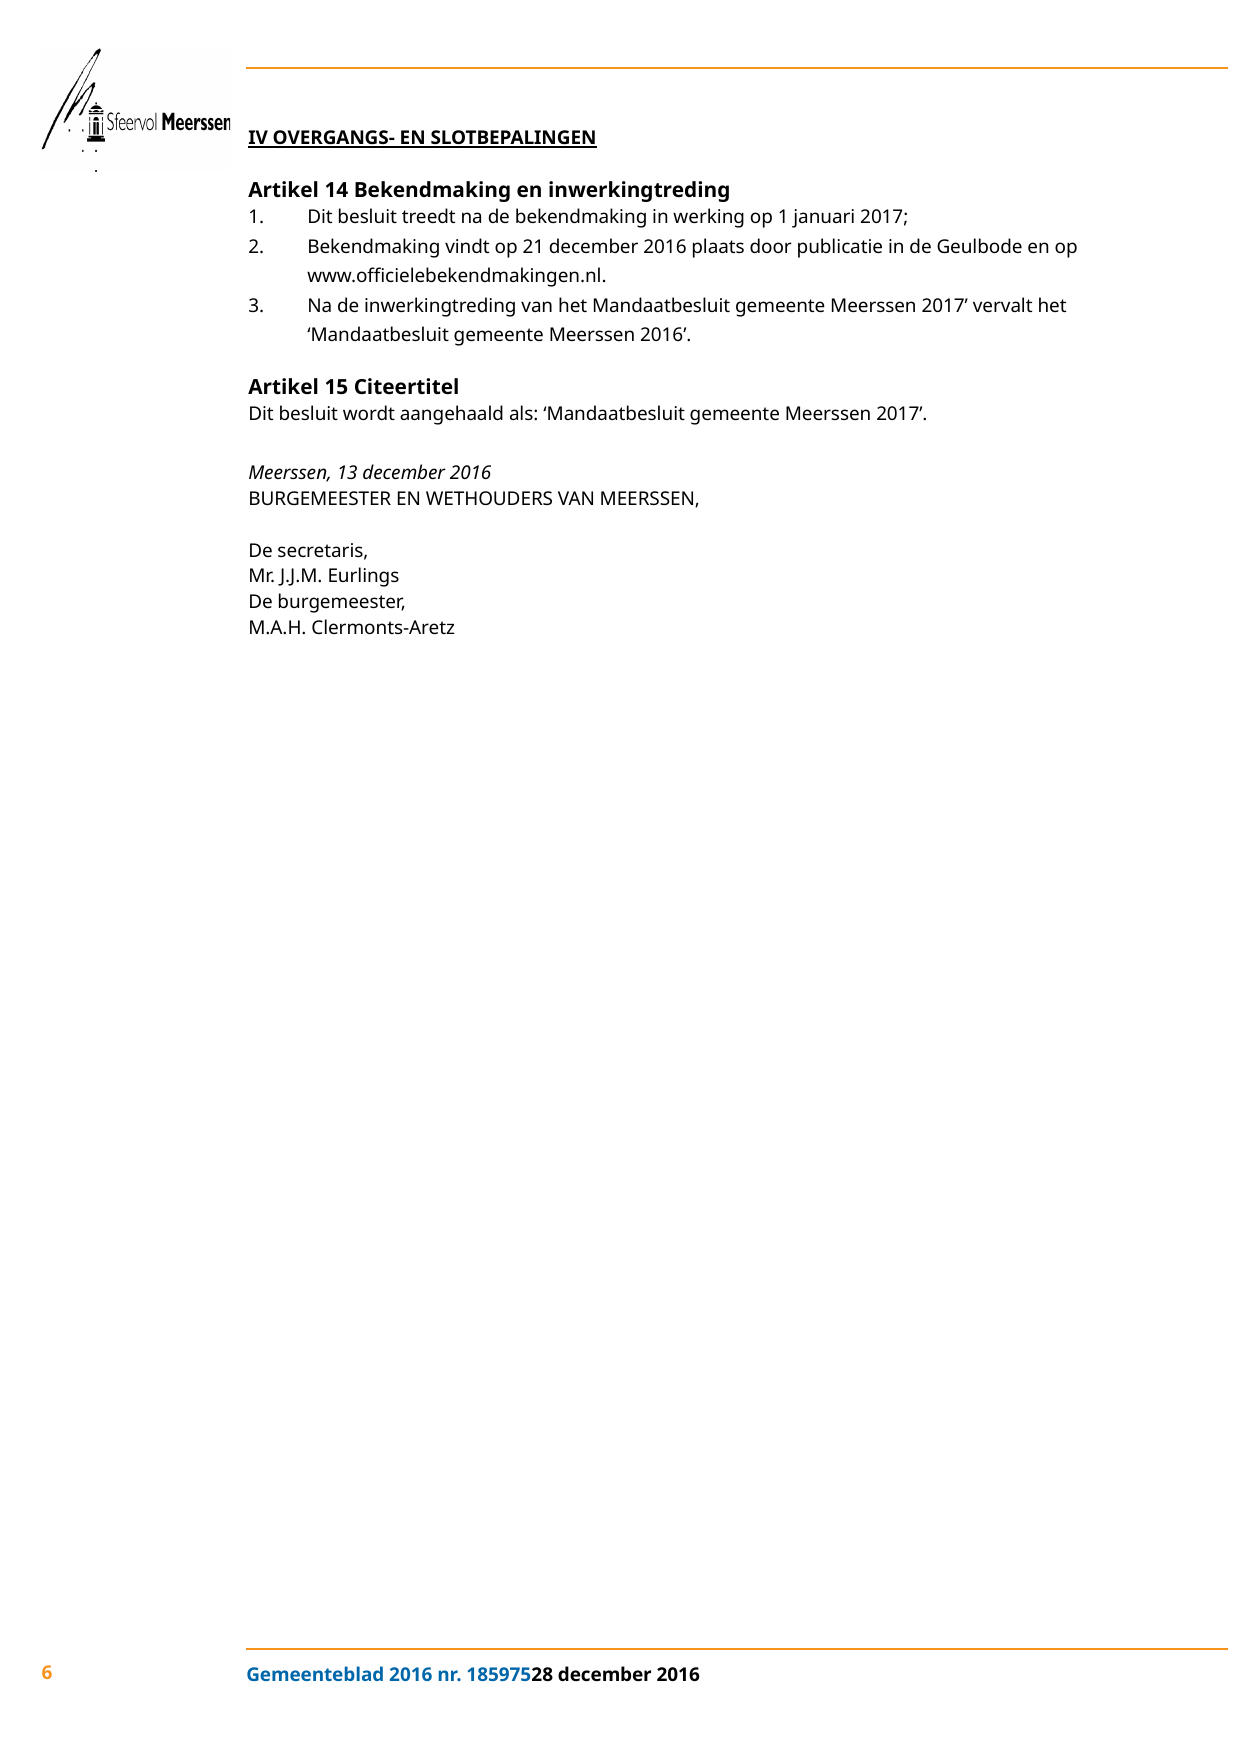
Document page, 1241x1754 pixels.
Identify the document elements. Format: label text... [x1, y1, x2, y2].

text Mr. J.J.M. Eurlings [248, 562, 1152, 588]
list Na de inwerkingtreding van het Mandaatbesluit gemeente Meerssen 2017’ vervalt het ‘Mandaatbesluit gemeente Meerssen 2016’. [248, 292, 1152, 347]
text IV OVERGANGS- EN SLOTBEPALINGEN [248, 124, 1152, 150]
list Dit besluit treedt na de bekendmaking in werking op 1 januari 2017; [248, 203, 1152, 229]
list Bekendmaking vindt op 21 december 2016 plaats door publicatie in de Geulbode en op www.officielebekendmakingen.nl. [248, 233, 1152, 288]
text De secretaris, [248, 537, 1152, 562]
text De burgemeester, [248, 588, 1152, 614]
picture [41, 47, 231, 172]
text Dit besluit wordt aangehaald als: ‘Mandaatbesluit gemeente Meerssen 2017’. [248, 400, 1152, 426]
text Artikel 15 Citeertitel [248, 372, 1152, 400]
text Meerssen, 13 december 2016 [248, 459, 1152, 485]
text Artikel 14 Bekendmaking en inwerkingtreding [248, 175, 1152, 203]
text M.A.H. Clermonts-Aretz [248, 614, 1152, 640]
text BURGEMEESTER EN WETHOUDERS VAN MEERSSEN, [248, 485, 1152, 511]
